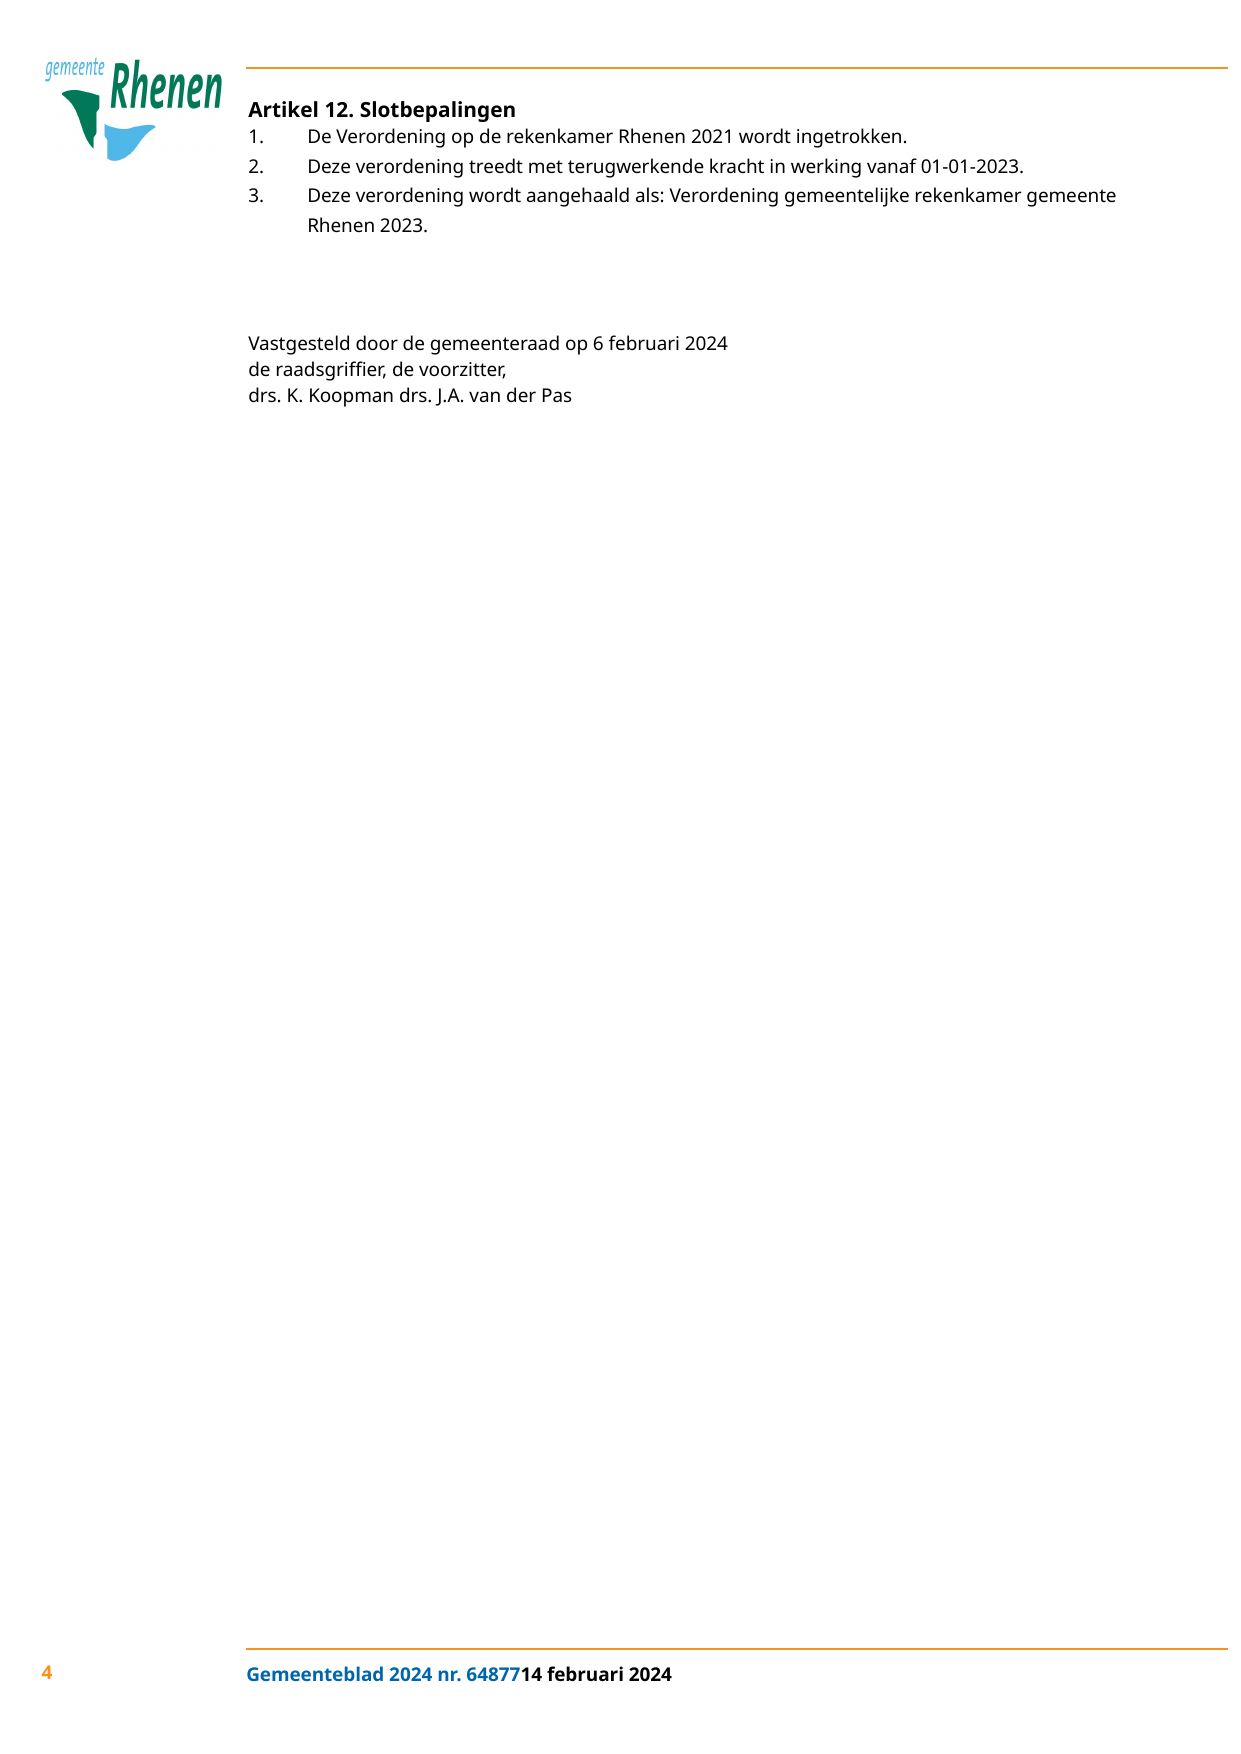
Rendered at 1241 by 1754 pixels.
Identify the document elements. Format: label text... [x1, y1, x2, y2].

text de raadsgriffier, de voorzitter, [248, 356, 1152, 382]
text drs. K. Koopman drs. J.A. van der Pas [248, 382, 1152, 407]
text Vastgesteld door de gemeenteraad op 6 februari 2024 [248, 330, 1152, 356]
list De Verordening op de rekenkamer Rhenen 2021 wordt ingetrokken. [248, 123, 1152, 149]
picture [41, 47, 231, 172]
text Artikel 12. Slotbepalingen [248, 95, 1152, 123]
list Deze verordening treedt met terugwerkende kracht in werking vanaf 01-01-2023. [248, 153, 1152, 178]
list Deze verordening wordt aangehaald als: Verordening gemeentelijke rekenkamer gemeente Rhenen 2023. [248, 182, 1152, 238]
